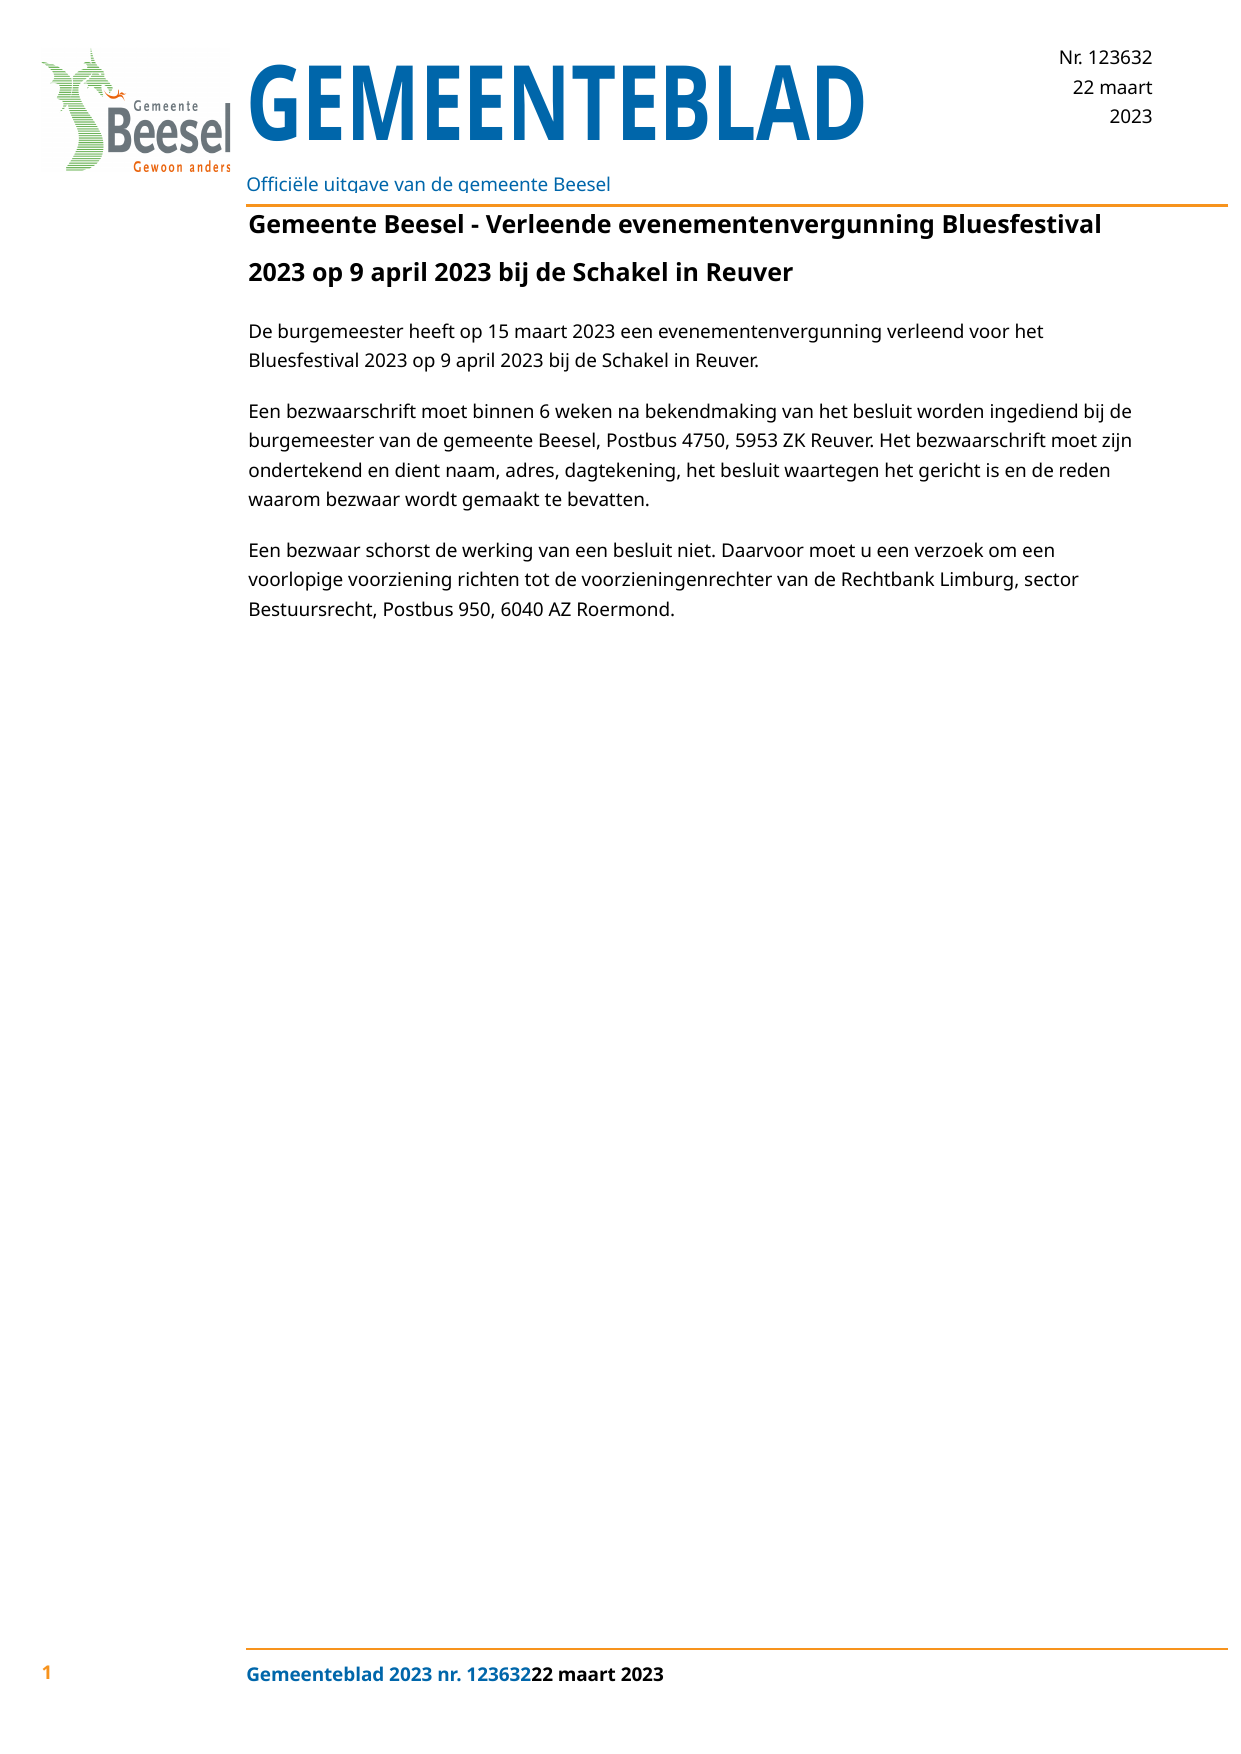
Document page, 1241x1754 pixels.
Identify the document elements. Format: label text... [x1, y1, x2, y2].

text De burgemeester heeft op 15 maart 2023 een evenementenvergunning verleend voor het Bluesfestival 2023 op 9 april 2023 bij de Schakel in Reuver. [248, 318, 1152, 373]
text Een bezwaarschrift moet binnen 6 weken na bekendmaking van het besluit worden ingediend bij de burgemeester van de gemeente Beesel, Postbus 4750, 5953 ZK Reuver. Het bezwaarschrift moet zijn ondertekend en dient naam, adres, dagtekening, het besluit waartegen het gericht is en de reden waarom bezwaar wordt gemaakt te bevatten. [248, 398, 1152, 512]
text Gemeente Beesel - Verleende evenementenvergunning Bluesfestival 2023 op 9 april 2023 bij de Schakel in Reuver [248, 207, 1152, 288]
text Een bezwaar schorst de werking van een besluit niet. Daarvoor moet u een verzoek om een voorlopige voorziening richten tot de voorzieningenrechter van de Rechtbank Limburg, sector Bestuursrecht, Postbus 950, 6040 AZ Roermond. [248, 537, 1152, 622]
picture [41, 47, 231, 172]
